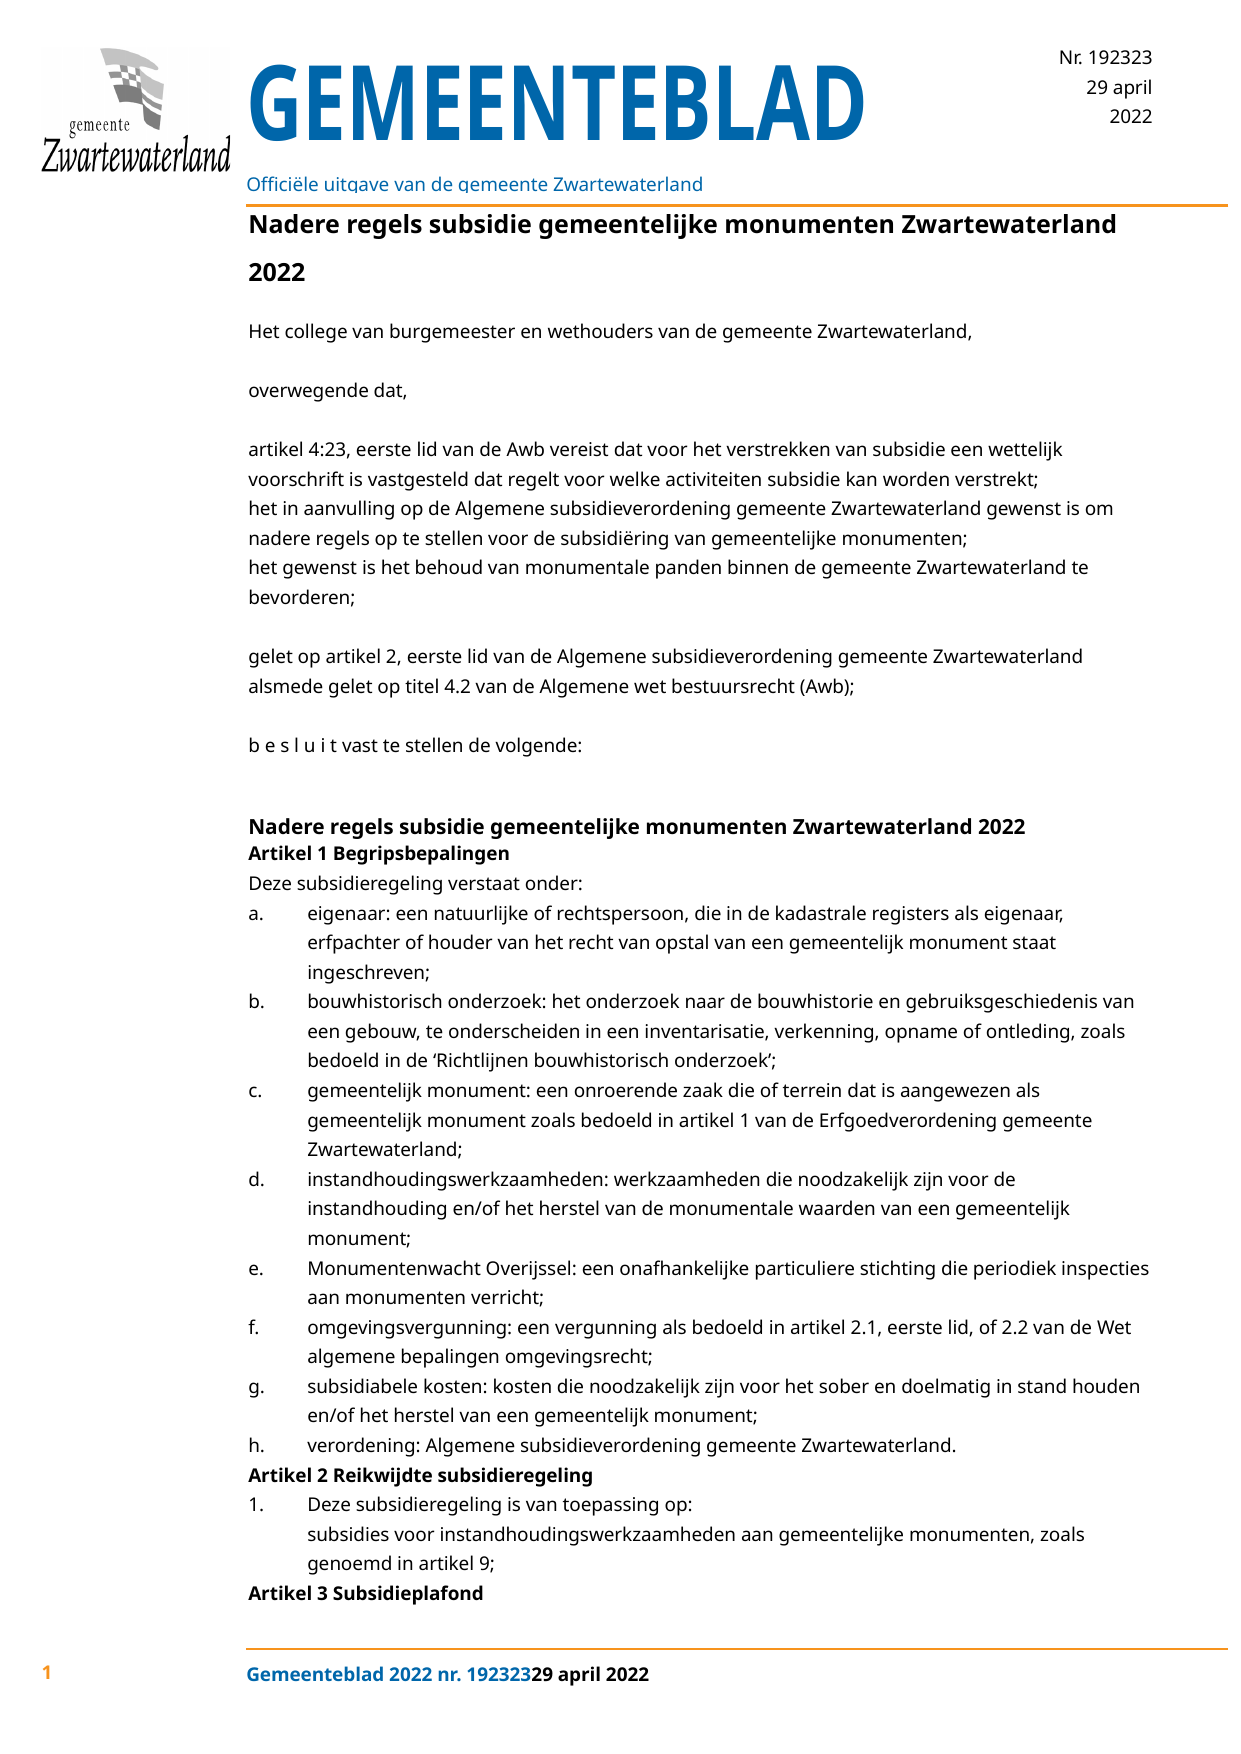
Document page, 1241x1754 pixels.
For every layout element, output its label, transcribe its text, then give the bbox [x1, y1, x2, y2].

list bouwhistorisch onderzoek: het onderzoek naar de bouwhistorie en gebruiksgeschiedenis van een gebouw, te onderscheiden in een inventarisatie, verkenning, opname of ontleding, zoals bedoeld in de ‘Richtlijnen bouwhistorisch onderzoek’; [248, 988, 1152, 1073]
list subsidies voor instandhoudingswerkzaamheden aan gemeentelijke monumenten, zoals genoemd in artikel 9; [248, 1521, 1152, 1576]
text b e s l u i t vast te stellen de volgende: [248, 732, 1152, 758]
text gelet op artikel 2, eerste lid van de Algemene subsidieverordening gemeente Zwartewaterland alsmede gelet op titel 4.2 van de Algemene wet bestuursrecht (Awb); [248, 643, 1152, 699]
list eigenaar: een natuurlijke of rechtspersoon, die in de kadastrale registers als eigenaar, erfpachter of houder van het recht van opstal van een gemeentelijk monument staat ingeschreven; [248, 900, 1152, 984]
text Het college van burgemeester en wethouders van de gemeente Zwartewaterland, [248, 318, 1152, 344]
text het in aanvulling op de Algemene subsidieverordening gemeente Zwartewaterland gewenst is om nadere regels op te stellen voor de subsidiëring van gemeentelijke monumenten; [248, 495, 1152, 551]
text Nadere regels subsidie gemeentelijke monumenten Zwartewaterland 2022 [248, 812, 1152, 841]
list omgevingsvergunning: een vergunning als bedoeld in artikel 2.1, eerste lid, of 2.2 van de Wet algemene bepalingen omgevingsrecht; [248, 1314, 1152, 1369]
text Artikel 3 Subsidieplafond [248, 1580, 1152, 1606]
list gemeentelijk monument: een onroerende zaak die of terrein dat is aangewezen als gemeentelijk monument zoals bedoeld in artikel 1 van de Erfgoedverordening gemeente Zwartewaterland; [248, 1077, 1152, 1162]
list verordening: Algemene subsidieverordening gemeente Zwartewaterland. [248, 1432, 1152, 1458]
list Monumentenwacht Overijssel: een onafhankelijke particuliere stichting die periodiek inspecties aan monumenten verricht; [248, 1255, 1152, 1310]
text het gewenst is het behoud van monumentale panden binnen de gemeente Zwartewaterland te bevorderen; [248, 554, 1152, 610]
list instandhoudingswerkzaamheden: werkzaamheden die noodzakelijk zijn voor de instandhouding en/of het herstel van de monumentale waarden van een gemeentelijk monument; [248, 1166, 1152, 1251]
list Deze subsidieregeling is van toepassing op: [248, 1491, 1152, 1517]
picture [41, 47, 231, 172]
text Artikel 2 Reikwijdte subsidieregeling [248, 1462, 1152, 1487]
text Artikel 1 Begripsbepalingen [248, 841, 1152, 866]
text artikel 4:23, eerste lid van de Awb vereist dat voor het verstrekken van subsidie een wettelijk voorschrift is vastgesteld dat regelt voor welke activiteiten subsidie kan worden verstrekt; [248, 436, 1152, 492]
text overwegende dat, [248, 377, 1152, 403]
text Nadere regels subsidie gemeentelijke monumenten Zwartewaterland 2022 [248, 207, 1152, 288]
text Deze subsidieregeling verstaat onder: [248, 870, 1152, 896]
list subsidiabele kosten: kosten die noodzakelijk zijn voor het sober en doelmatig in stand houden en/of het herstel van een gemeentelijk monument; [248, 1373, 1152, 1428]
